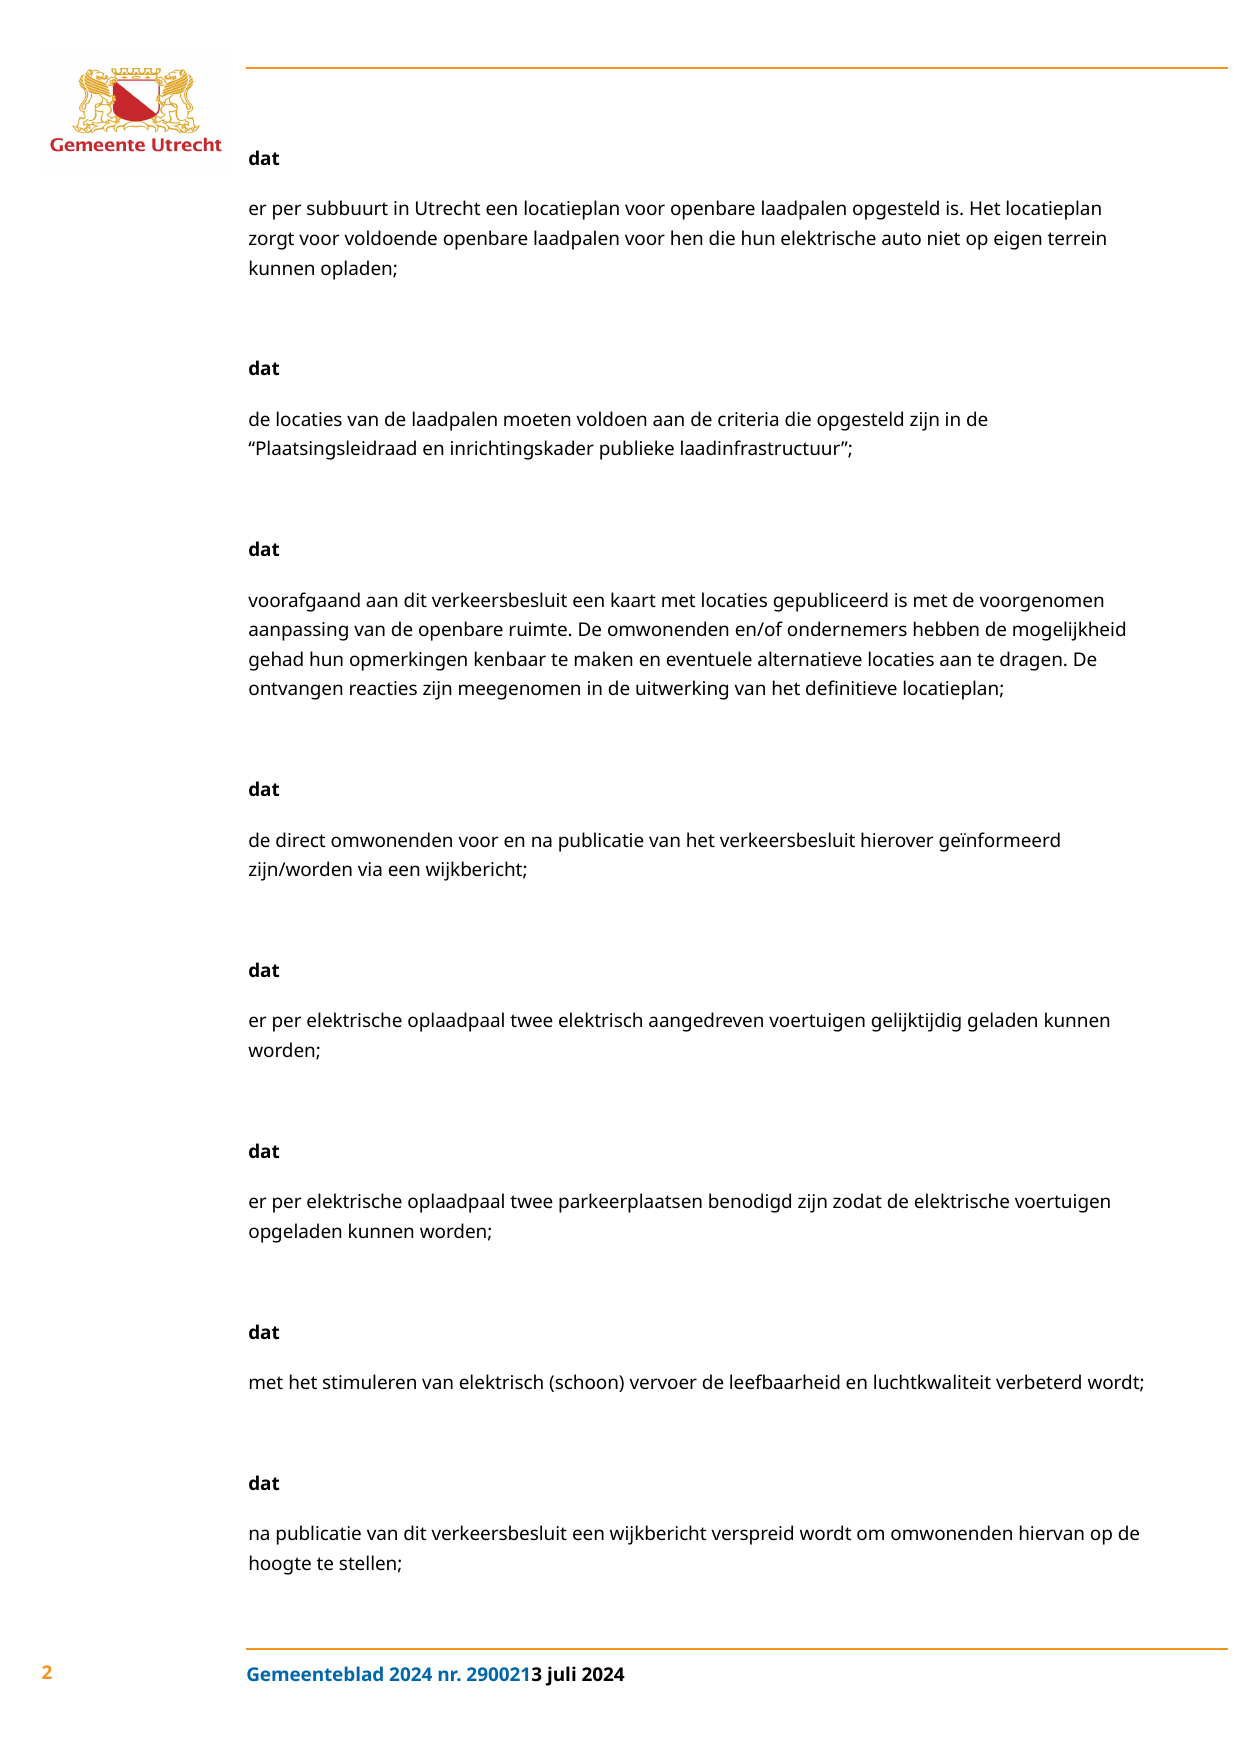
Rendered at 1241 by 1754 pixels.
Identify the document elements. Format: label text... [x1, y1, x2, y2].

text dat [248, 356, 1152, 381]
text dat [248, 1470, 1152, 1496]
text voorafgaand aan dit verkeersbesluit een kaart met locaties gepubliceerd is met de voorgenomen aanpassing van de openbare ruimte. De omwonenden en/of ondernemers hebben de mogelijkheid gehad hun opmerkingen kenbaar te maken en eventuele alternatieve locaties aan te dragen. De ontvangen reacties zijn meegenomen in de uitwerking van het definitieve locatieplan; [248, 587, 1152, 701]
text de direct omwonenden voor en na publicatie van het verkeersbesluit hierover geïnformeerd zijn/worden via een wijkbericht; [248, 827, 1152, 882]
text er per elektrische oplaadpaal twee parkeerplaatsen benodigd zijn zodat de elektrische voertuigen opgeladen kunnen worden; [248, 1188, 1152, 1244]
text dat [248, 145, 1152, 171]
text dat [248, 536, 1152, 562]
text er per subbuurt in Utrecht een locatieplan voor openbare laadpalen opgesteld is. Het locatieplan zorgt voor voldoende openbare laadpalen voor hen die hun elektrische auto niet op eigen terrein kunnen opladen; [248, 196, 1152, 281]
text er per elektrische oplaadpaal twee elektrisch aangedreven voertuigen gelijktijdig geladen kunnen worden; [248, 1008, 1152, 1063]
text dat [248, 1138, 1152, 1164]
text dat [248, 957, 1152, 983]
text dat [248, 776, 1152, 802]
text dat [248, 1319, 1152, 1345]
text de locaties van de laadpalen moeten voldoen aan de criteria die opgesteld zijn in de “Plaatsingsleidraad en inrichtingskader publieke laadinfrastructuur”; [248, 406, 1152, 461]
text na publicatie van dit verkeersbesluit een wijkbericht verspreid wordt om omwonenden hiervan op de hoogte te stellen; [248, 1521, 1152, 1576]
text met het stimuleren van elektrisch (schoon) vervoer de leefbaarheid en luchtkwaliteit verbeterd wordt; [248, 1369, 1152, 1395]
picture [41, 47, 231, 172]
